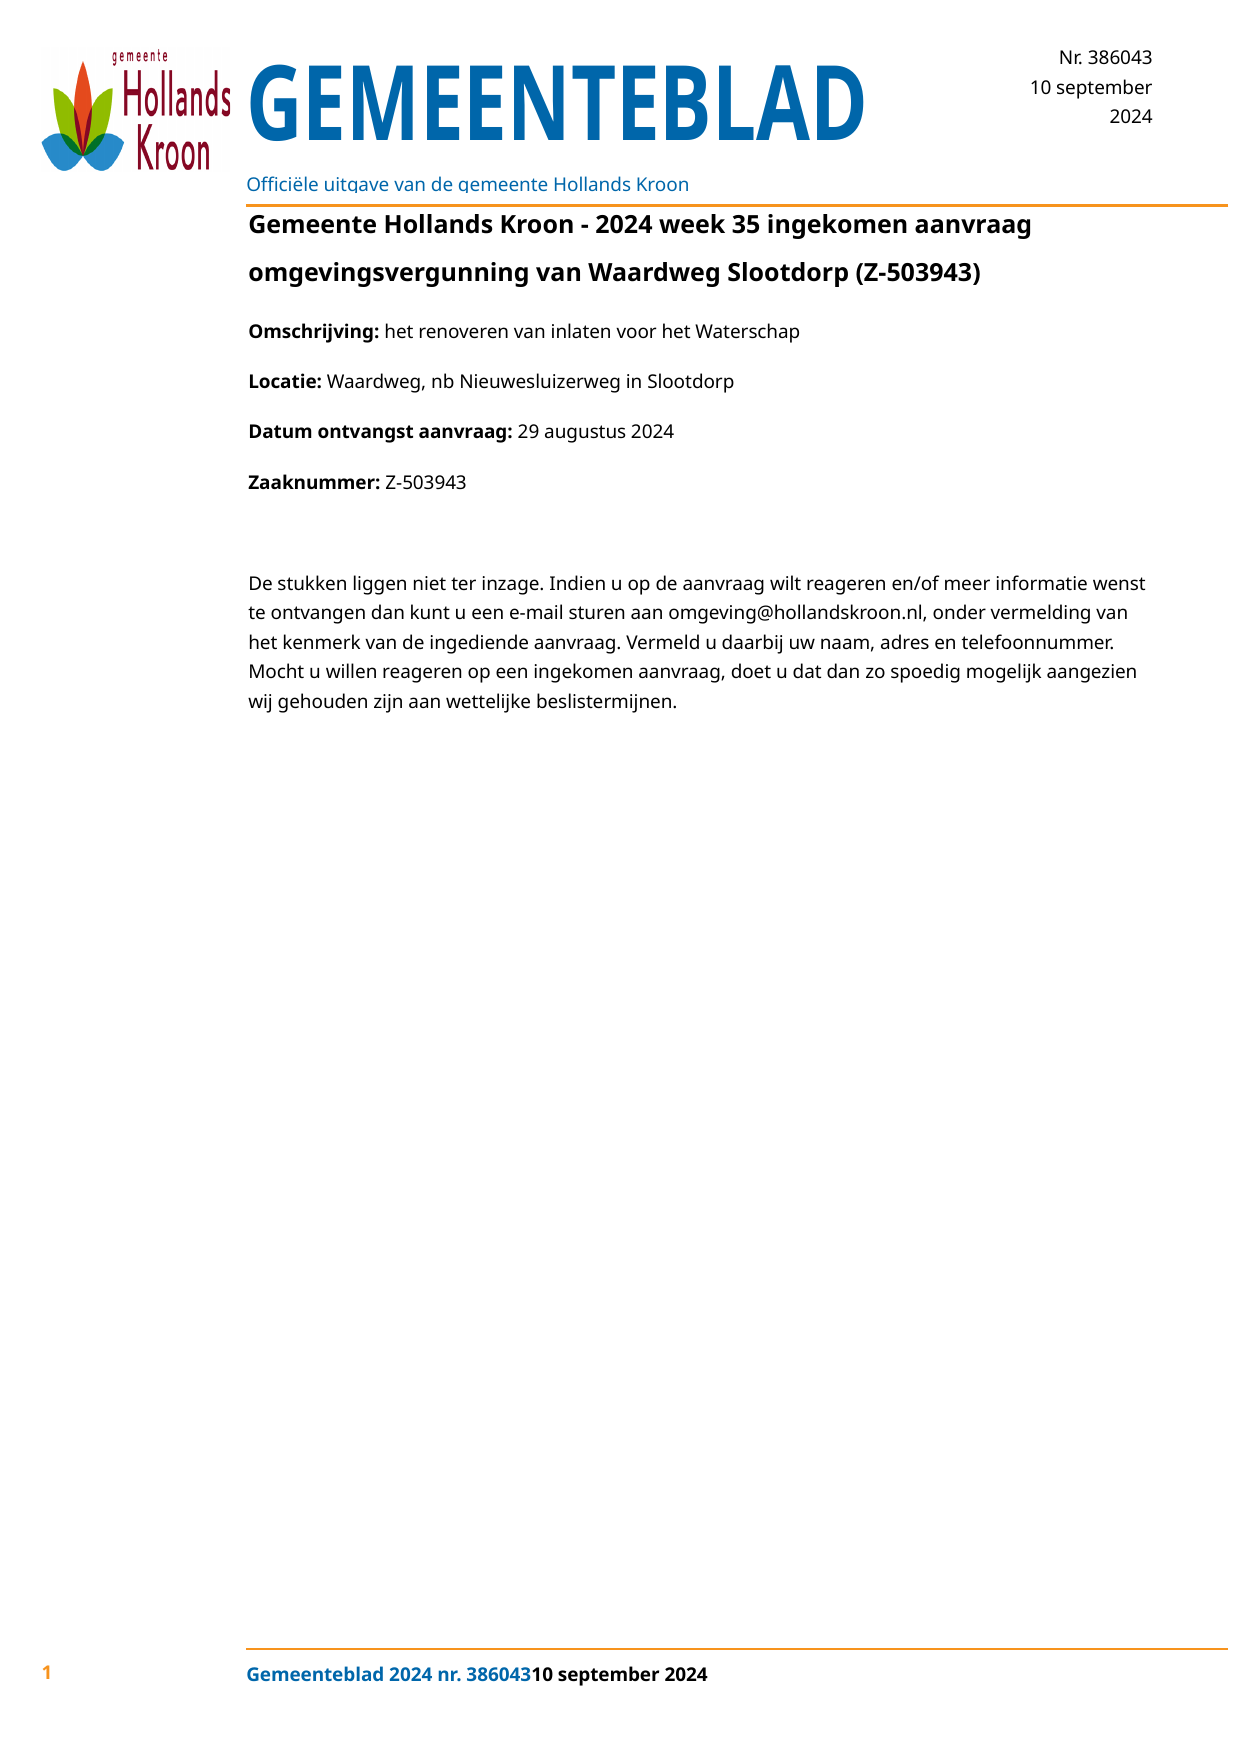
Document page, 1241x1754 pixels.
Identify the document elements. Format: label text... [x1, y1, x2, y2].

text De stukken liggen niet ter inzage. Indien u op de aanvraag wilt reageren en/of meer informatie wenst te ontvangen dan kunt u een e-mail sturen aan omgeving@hollandskroon.nl, onder vermelding van het kenmerk van de ingediende aanvraag. Vermeld u daarbij uw naam, adres en telefoonnummer. Mocht u willen reageren op een ingekomen aanvraag, doet u dat dan zo spoedig mogelijk aangezien wij gehouden zijn aan wettelijke beslistermijnen. [248, 570, 1152, 714]
text Datum ontvangst aanvraag: 29 augustus 2024 [248, 419, 1152, 444]
text Locatie: Waardweg, nb Nieuwesluizerweg in Slootdorp [248, 368, 1152, 394]
picture [41, 47, 231, 172]
text Gemeente Hollands Kroon - 2024 week 35 ingekomen aanvraag omgevingsvergunning van Waardweg Slootdorp (Z-503943) [248, 207, 1152, 288]
text Zaaknummer: Z-503943 [248, 469, 1152, 495]
text Omschrijving: het renoveren van inlaten voor het Waterschap [248, 318, 1152, 344]
